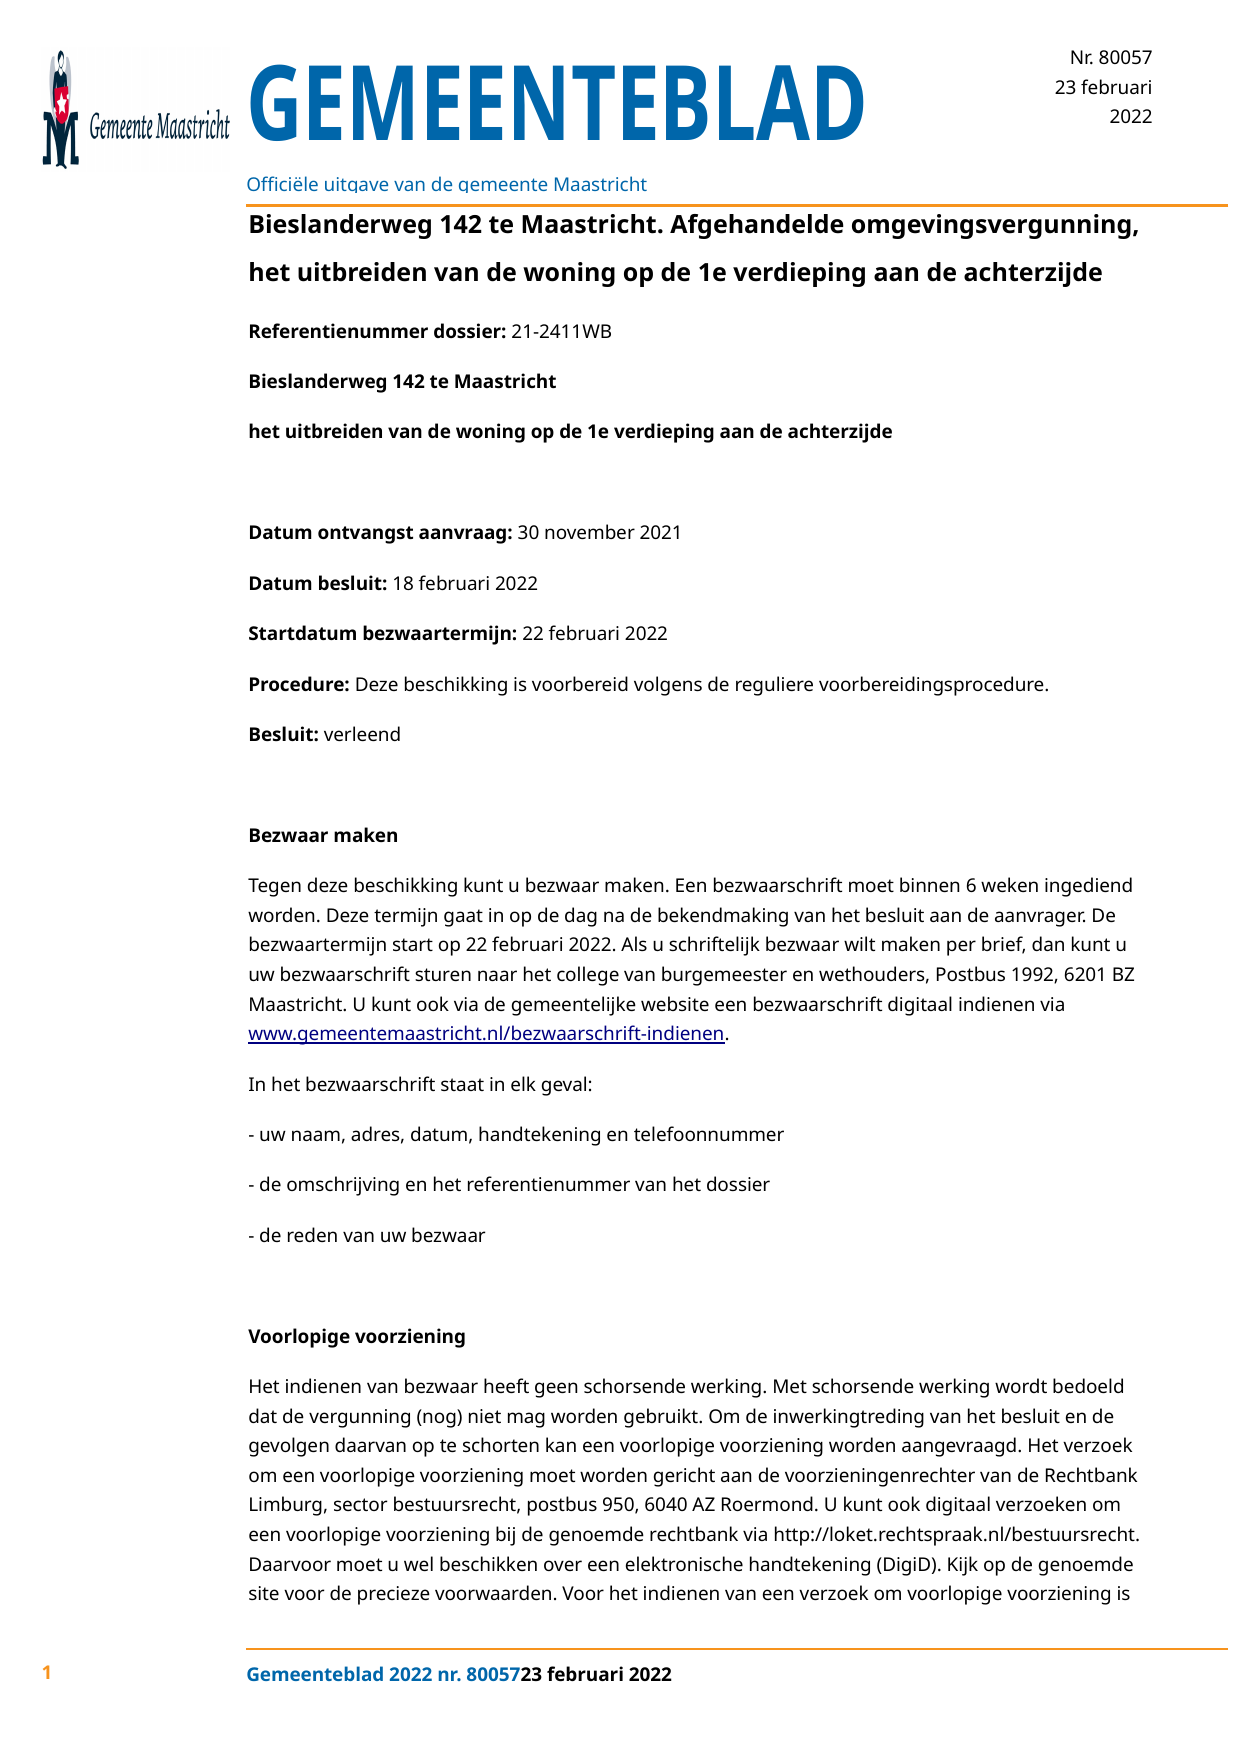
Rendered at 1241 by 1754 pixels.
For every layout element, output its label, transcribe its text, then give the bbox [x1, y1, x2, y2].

text - de omschrijving en het referentienummer van het dossier [248, 1172, 1152, 1197]
text Datum ontvangst aanvraag: 30 november 2021 [248, 519, 1152, 545]
text Bieslanderweg 142 te Maastricht [248, 368, 1152, 394]
text Procedure: Deze beschikking is voorbereid volgens de reguliere voorbereidingsprocedure. [248, 671, 1152, 697]
text Referentienummer dossier: 21-2411WB [248, 318, 1152, 344]
text Bieslanderweg 142 te Maastricht. Afgehandelde omgevingsvergunning, het uitbreiden van de woning op de 1e verdieping aan de achterzijde [248, 207, 1152, 288]
text Besluit: verleend [248, 721, 1152, 747]
text In het bezwaarschrift staat in elk geval: [248, 1071, 1152, 1097]
text - uw naam, adres, datum, handtekening en telefoonnummer [248, 1121, 1152, 1147]
picture [41, 47, 231, 172]
text Startdatum bezwaartermijn: 22 februari 2022 [248, 620, 1152, 646]
text Voorlopige voorziening [248, 1323, 1152, 1349]
text Tegen deze beschikking kunt u bezwaar maken. Een bezwaarschrift moet binnen 6 weken ingediend worden. Deze termijn gaat in op de dag na de bekendmaking van het besluit aan de aanvrager. De bezwaartermijn start op 22 februari 2022. Als u schriftelijk bezwaar wilt maken per brief, dan kunt u uw bezwaarschrift sturen naar het college van burgemeester en wethouders, Postbus 1992, 6201 BZ Maastricht. U kunt ook via de gemeentelijke website een bezwaarschrift digitaal indienen via www.gemeentemaastricht.nl/bezwaarschrift-indienen. [248, 872, 1152, 1046]
text - de reden van uw bezwaar [248, 1222, 1152, 1248]
text het uitbreiden van de woning op de 1e verdieping aan de achterzijde [248, 419, 1152, 444]
text Datum besluit: 18 februari 2022 [248, 570, 1152, 596]
text Bezwaar maken [248, 822, 1152, 848]
text Het indienen van bezwaar heeft geen schorsende werking. Met schorsende werking wordt bedoeld dat de vergunning (nog) niet mag worden gebruikt. Om de inwerkingtreding van het besluit en de gevolgen daarvan op te schorten kan een voorlopige voorziening worden aangevraagd. Het verzoek om een voorlopige voorziening moet worden gericht aan de voorzieningenrechter van de Rechtbank Limburg, sector bestuursrecht, postbus 950, 6040 AZ Roermond. U kunt ook digitaal verzoeken om een voorlopige voorziening bij de genoemde rechtbank via http://loket.rechtspraak.nl/bestuursrecht. Daarvoor moet u wel beschikken over een elektronische handtekening (DigiD). Kijk op de genoemde site voor de precieze voorwaarden. Voor het indienen van een verzoek om voorlopige voorziening is [248, 1373, 1152, 1606]
